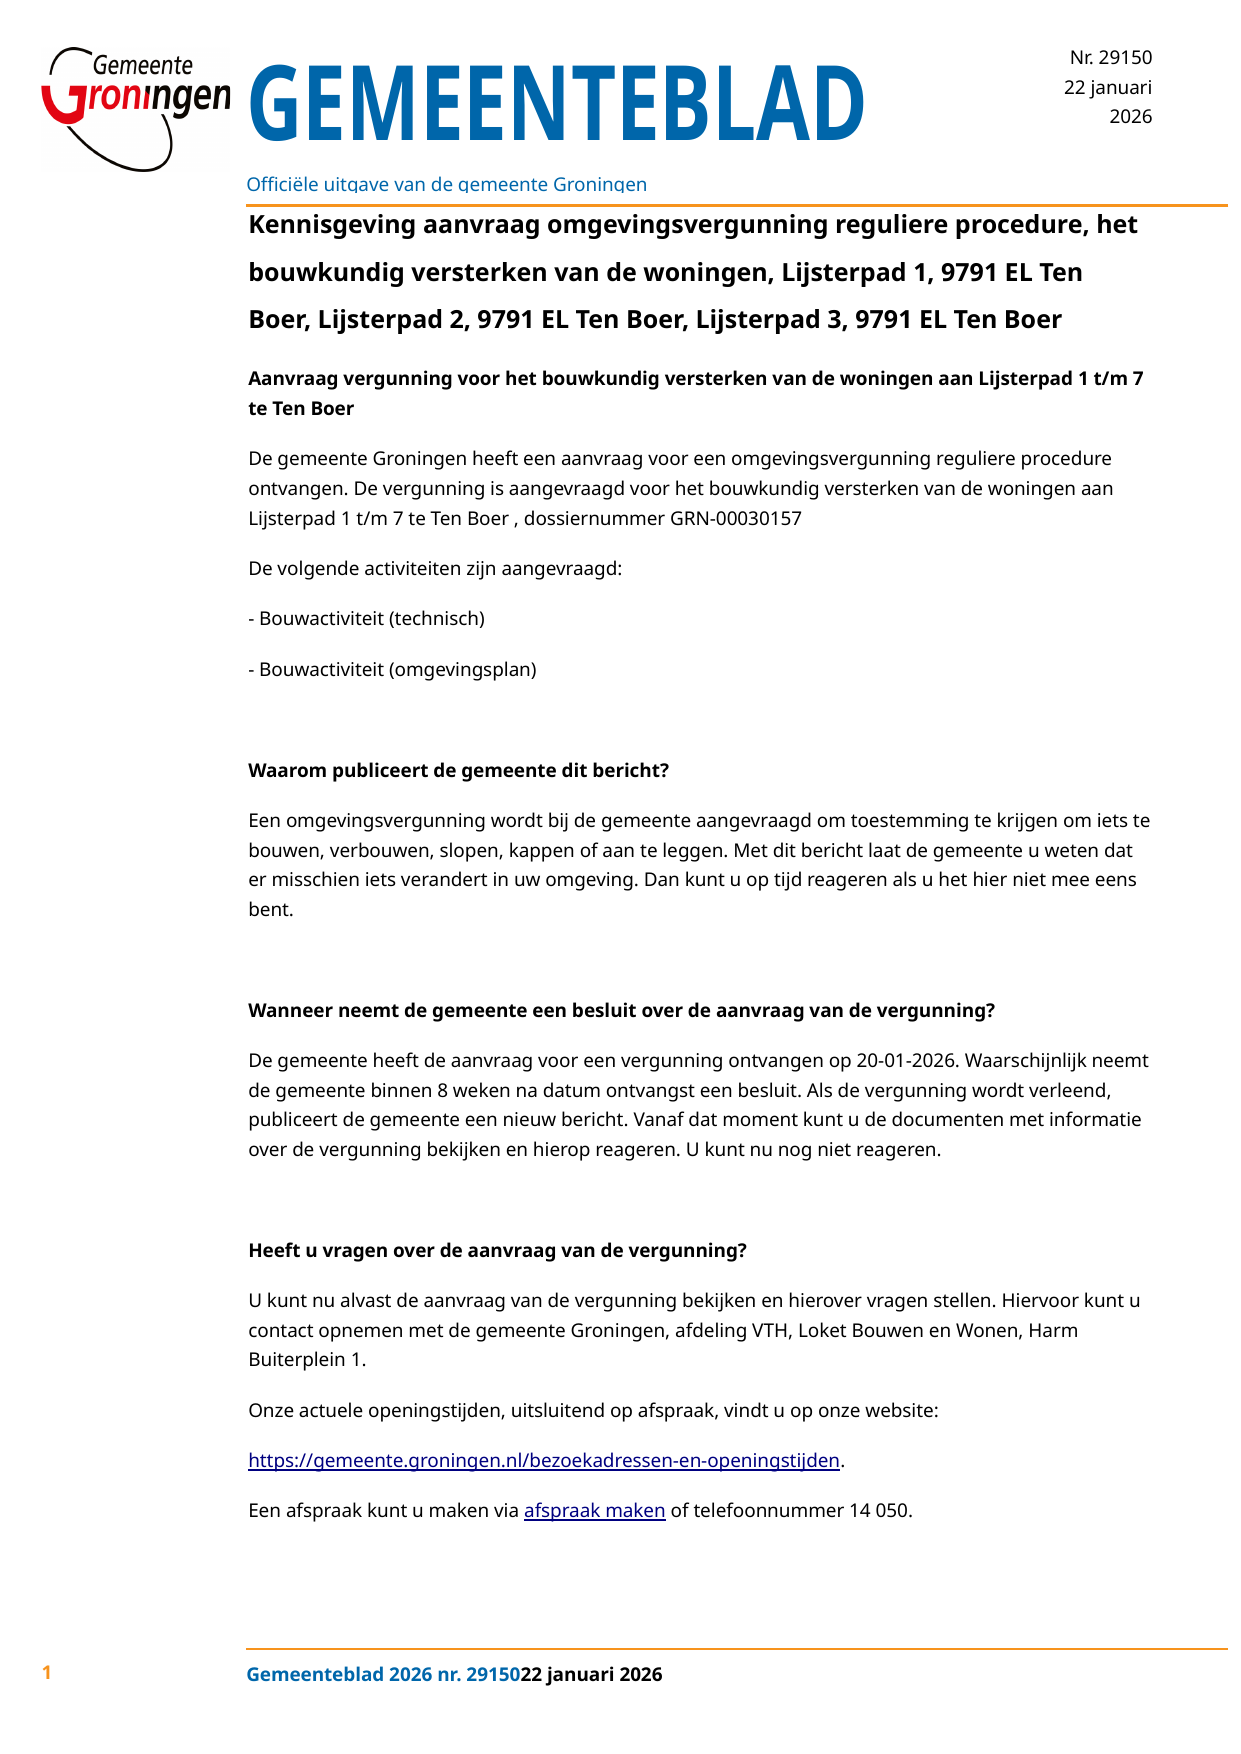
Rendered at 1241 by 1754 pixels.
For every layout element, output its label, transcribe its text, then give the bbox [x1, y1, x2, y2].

text De gemeente heeft de aanvraag voor een vergunning ontvangen op 20-01-2026. Waarschijnlijk neemt de gemeente binnen 8 weken na datum ontvangst een besluit. Als de vergunning wordt verleend, publiceert de gemeente een nieuw bericht. Vanaf dat moment kunt u de documenten met informatie over de vergunning bekijken en hierop reageren. U kunt nu nog niet reageren. [248, 1047, 1152, 1162]
text De gemeente Groningen heeft een aanvraag voor een omgevingsvergunning reguliere procedure ontvangen. De vergunning is aangevraagd voor het bouwkundig versterken van de woningen aan Lijsterpad 1 t/m 7 te Ten Boer , dossiernummer GRN-00030157 [248, 446, 1152, 530]
text Onze actuele openingstijden, uitsluitend op afspraak, vindt u op onze website: [248, 1397, 1152, 1422]
text Heeft u vragen over de aanvraag van de vergunning? [248, 1237, 1152, 1262]
text - Bouwactiviteit (technisch) [248, 606, 1152, 631]
text Aanvraag vergunning voor het bouwkundig versterken van de woningen aan Lijsterpad 1 t/m 7 te Ten Boer [248, 366, 1152, 421]
text Een omgevingsvergunning wordt bij de gemeente aangevraagd om toestemming te krijgen om iets te bouwen, verbouwen, slopen, kappen of aan te leggen. Met dit bericht laat de gemeente u weten dat er misschien iets verandert in uw omgeving. Dan kunt u op tijd reageren als u het hier niet mee eens bent. [248, 807, 1152, 922]
text Een afspraak kunt u maken via afspraak maken of telefoonnummer 14 050. [248, 1498, 1152, 1523]
text Wanneer neemt de gemeente een besluit over de aanvraag van de vergunning? [248, 997, 1152, 1022]
text Kennisgeving aanvraag omgevingsvergunning reguliere procedure, het bouwkundig versterken van de woningen, Lijsterpad 1, 9791 EL Ten Boer, Lijsterpad 2, 9791 EL Ten Boer, Lijsterpad 3, 9791 EL Ten Boer [248, 207, 1152, 336]
text De volgende activiteiten zijn aangevraagd: [248, 555, 1152, 581]
text Waarom publiceert de gemeente dit bericht? [248, 757, 1152, 782]
text U kunt nu alvast de aanvraag van de vergunning bekijken en hierover vragen stellen. Hiervoor kunt u contact opnemen met de gemeente Groningen, afdeling VTH, Loket Bouwen en Wonen, Harm Buiterplein 1. [248, 1287, 1152, 1372]
picture [41, 47, 231, 172]
text https://gemeente.groningen.nl/bezoekadressen-en-openingstijden. [248, 1447, 1152, 1473]
text - Bouwactiviteit (omgevingsplan) [248, 656, 1152, 682]
